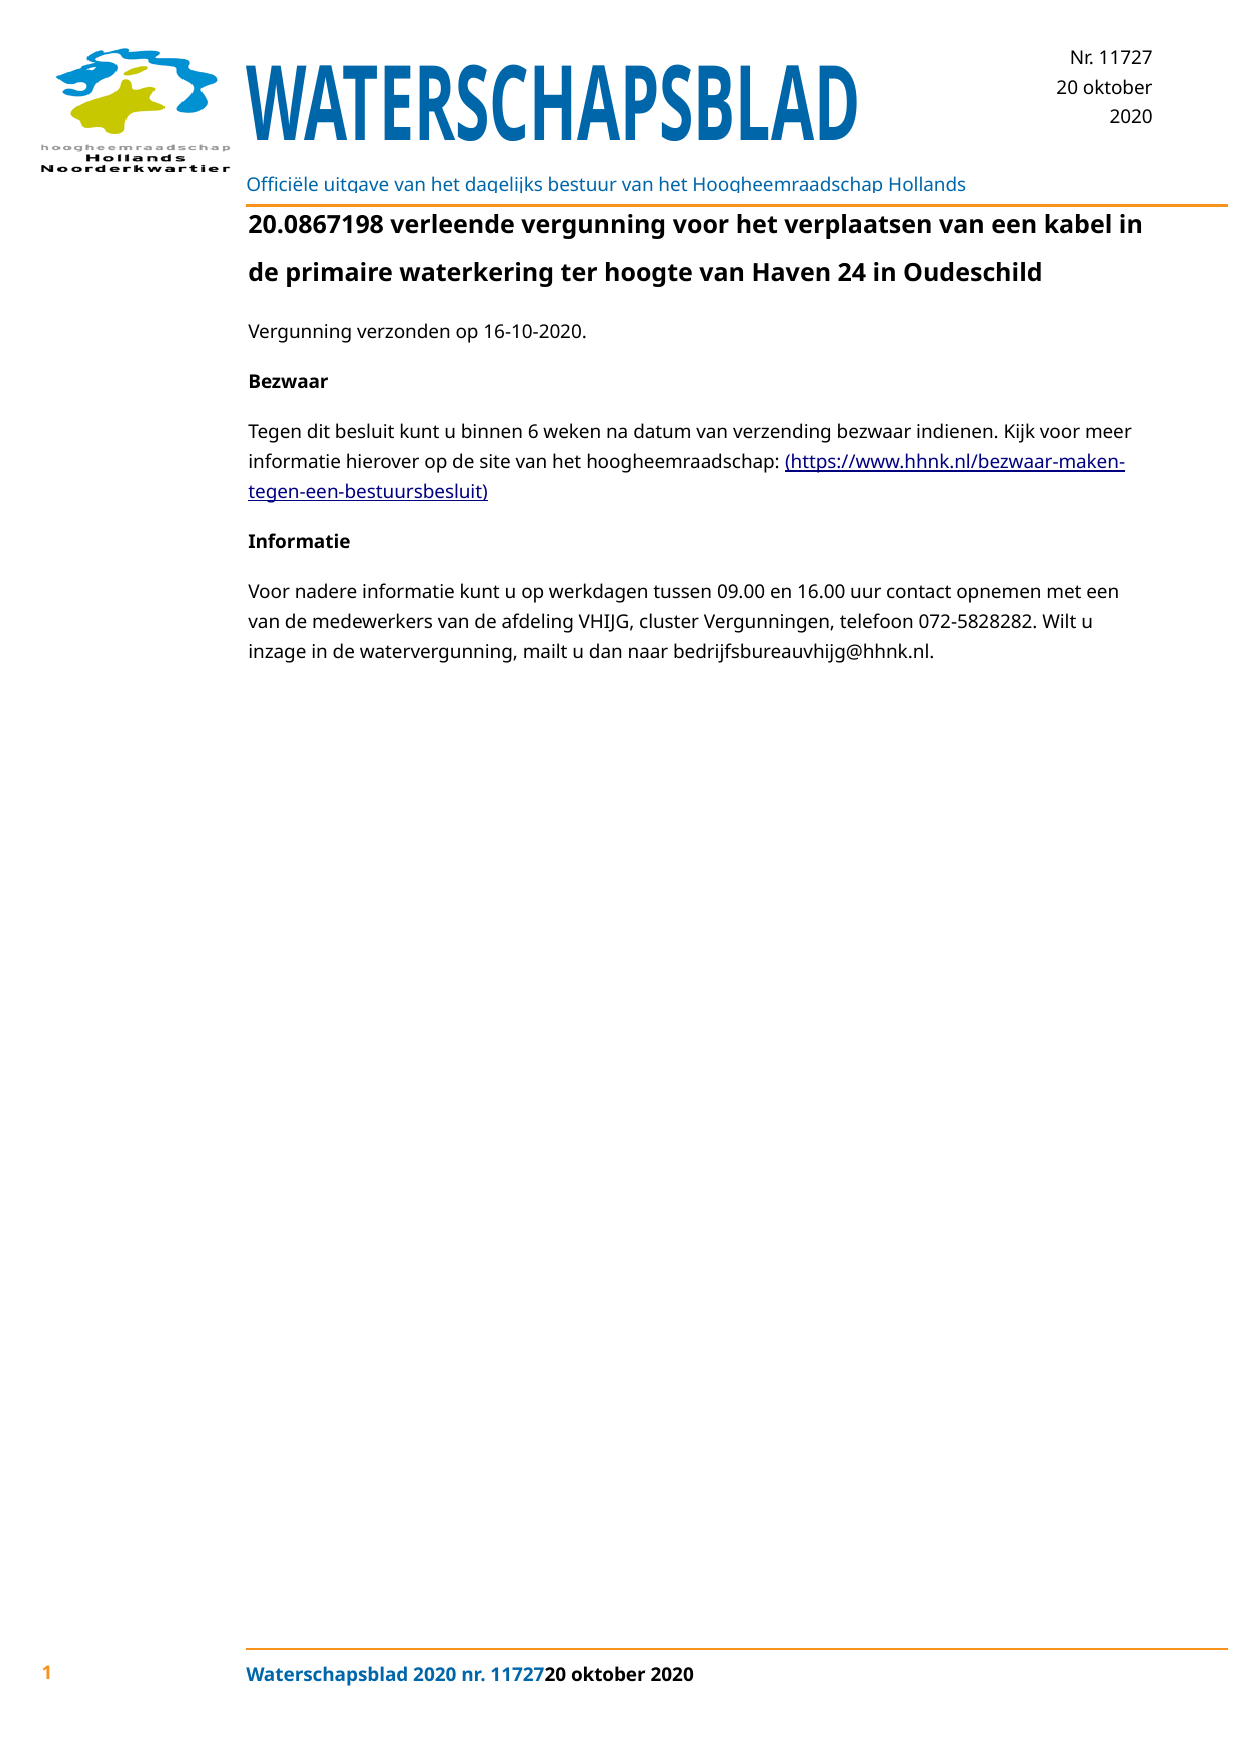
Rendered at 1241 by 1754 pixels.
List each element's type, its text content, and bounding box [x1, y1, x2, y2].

text Vergunning verzonden op 16-10-2020. [248, 318, 1152, 344]
text Tegen dit besluit kunt u binnen 6 weken na datum van verzending bezwaar indienen. Kijk voor meer informatie hierover op de site van het hoogheemraadschap: (https://www.hhnk.nl/bezwaar-maken-tegen-een-bestuursbesluit) [248, 419, 1152, 504]
text Bezwaar [248, 368, 1152, 394]
picture [41, 47, 231, 172]
text 20.0867198 verleende vergunning voor het verplaatsen van een kabel in de primaire waterkering ter hoogte van Haven 24 in Oudeschild [248, 207, 1152, 288]
text Informatie [248, 528, 1152, 554]
text Voor nadere informatie kunt u op werkdagen tussen 09.00 en 16.00 uur contact opnemen met een van de medewerkers van de afdeling VHIJG, cluster Vergunningen, telefoon 072-5828282. Wilt u inzage in de watervergunning, mailt u dan naar bedrijfsbureauvhijg@hhnk.nl. [248, 579, 1152, 664]
